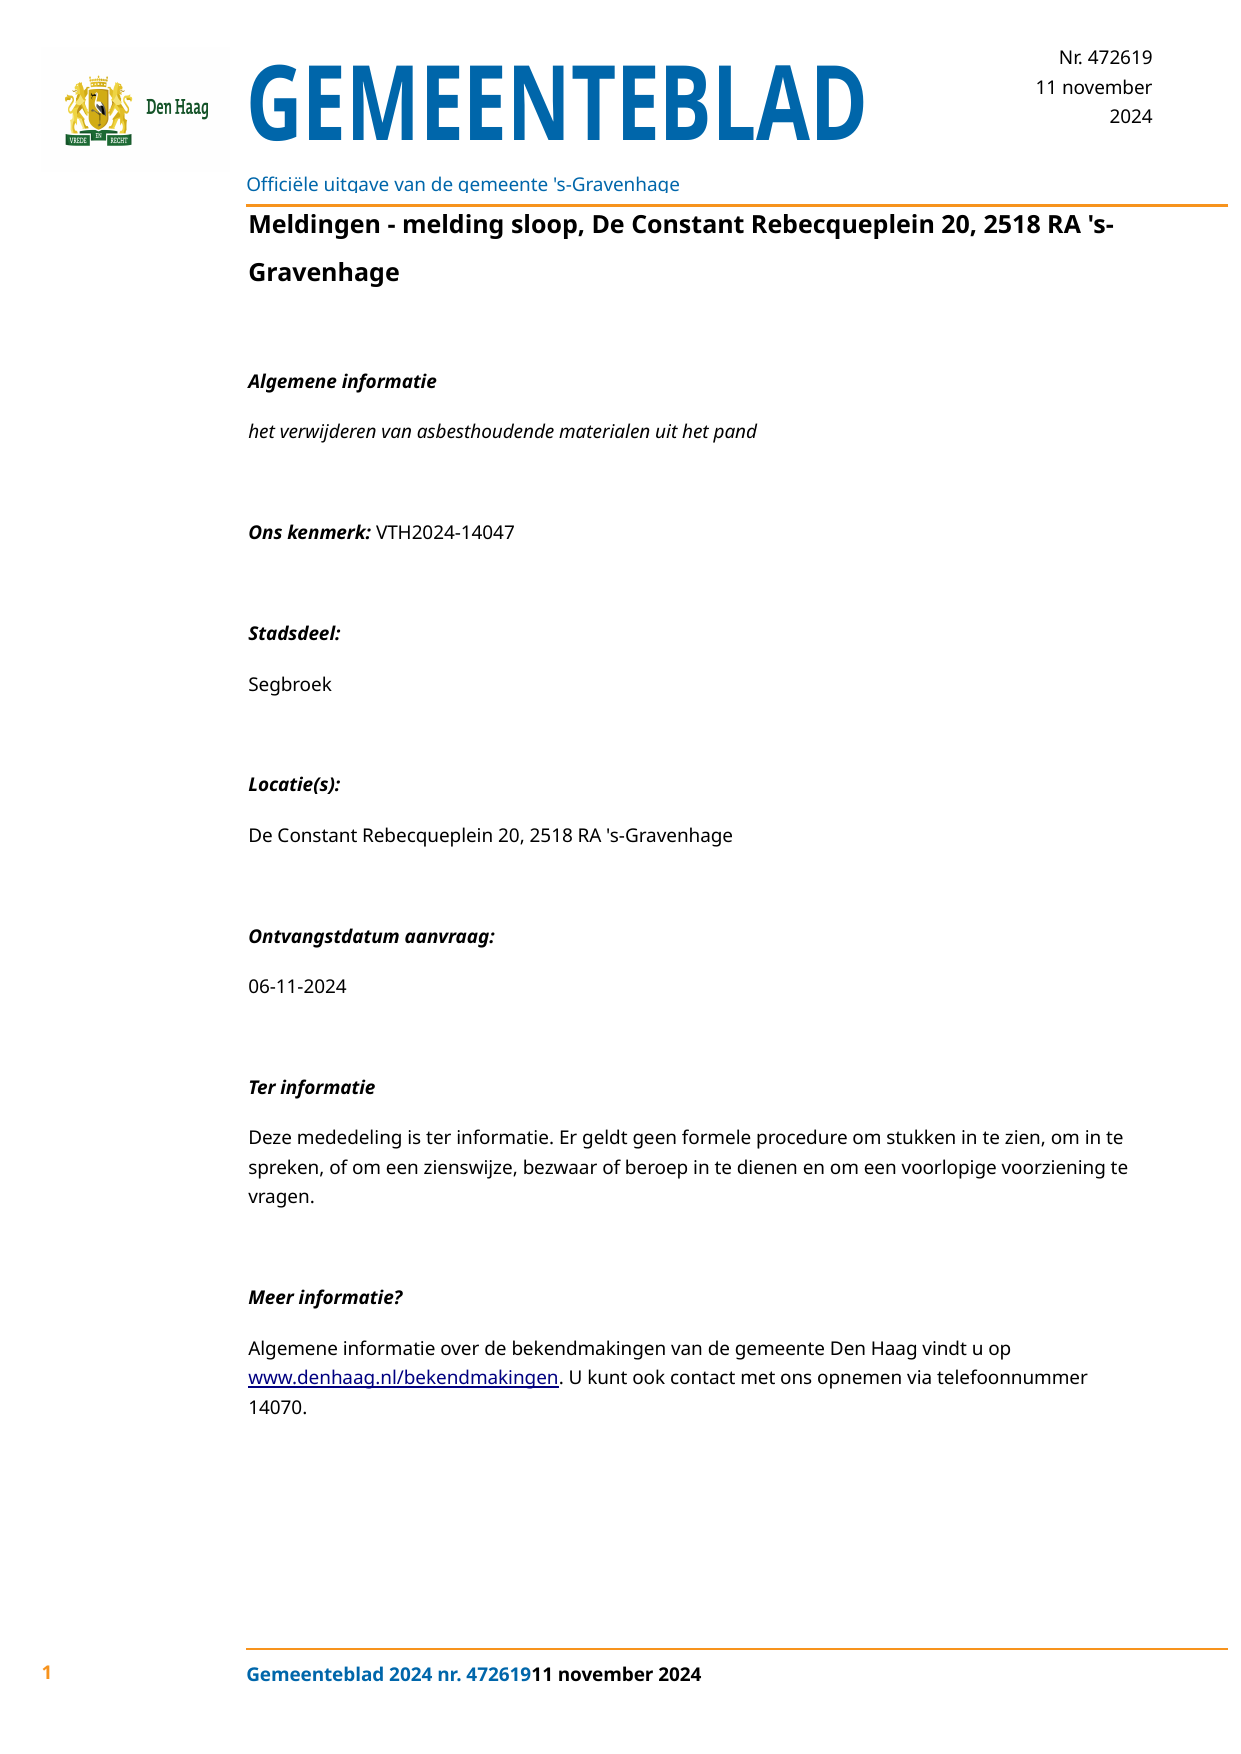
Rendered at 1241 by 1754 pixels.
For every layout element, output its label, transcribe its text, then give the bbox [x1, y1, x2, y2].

text het verwijderen van asbesthoudende materialen uit het pand [248, 419, 1152, 444]
text 06-11-2024 [248, 973, 1152, 999]
text De Constant Rebecqueplein 20, 2518 RA 's-Gravenhage [248, 822, 1152, 848]
text Stadsdeel: [248, 620, 1152, 646]
text Ons kenmerk: VTH2024-14047 [248, 519, 1152, 545]
text Ter informatie [248, 1074, 1152, 1100]
text Segbroek [248, 671, 1152, 697]
picture [41, 47, 231, 172]
text Meer informatie? [248, 1284, 1152, 1310]
text Algemene informatie [248, 368, 1152, 394]
text Ontvangstdatum aanvraag: [248, 923, 1152, 949]
text Locatie(s): [248, 772, 1152, 797]
text Deze mededeling is ter informatie. Er geldt geen formele procedure om stukken in te zien, om in te spreken, of om een zienswijze, bezwaar of beroep in te dienen en om een voorlopige voorziening te vragen. [248, 1124, 1152, 1209]
text Algemene informatie over de bekendmakingen van de gemeente Den Haag vindt u op www.denhaag.nl/bekendmakingen. U kunt ook contact met ons opnemen via telefoonnummer 14070. [248, 1335, 1152, 1420]
text Meldingen - melding sloop, De Constant Rebecqueplein 20, 2518 RA 's-Gravenhage [248, 207, 1152, 288]
